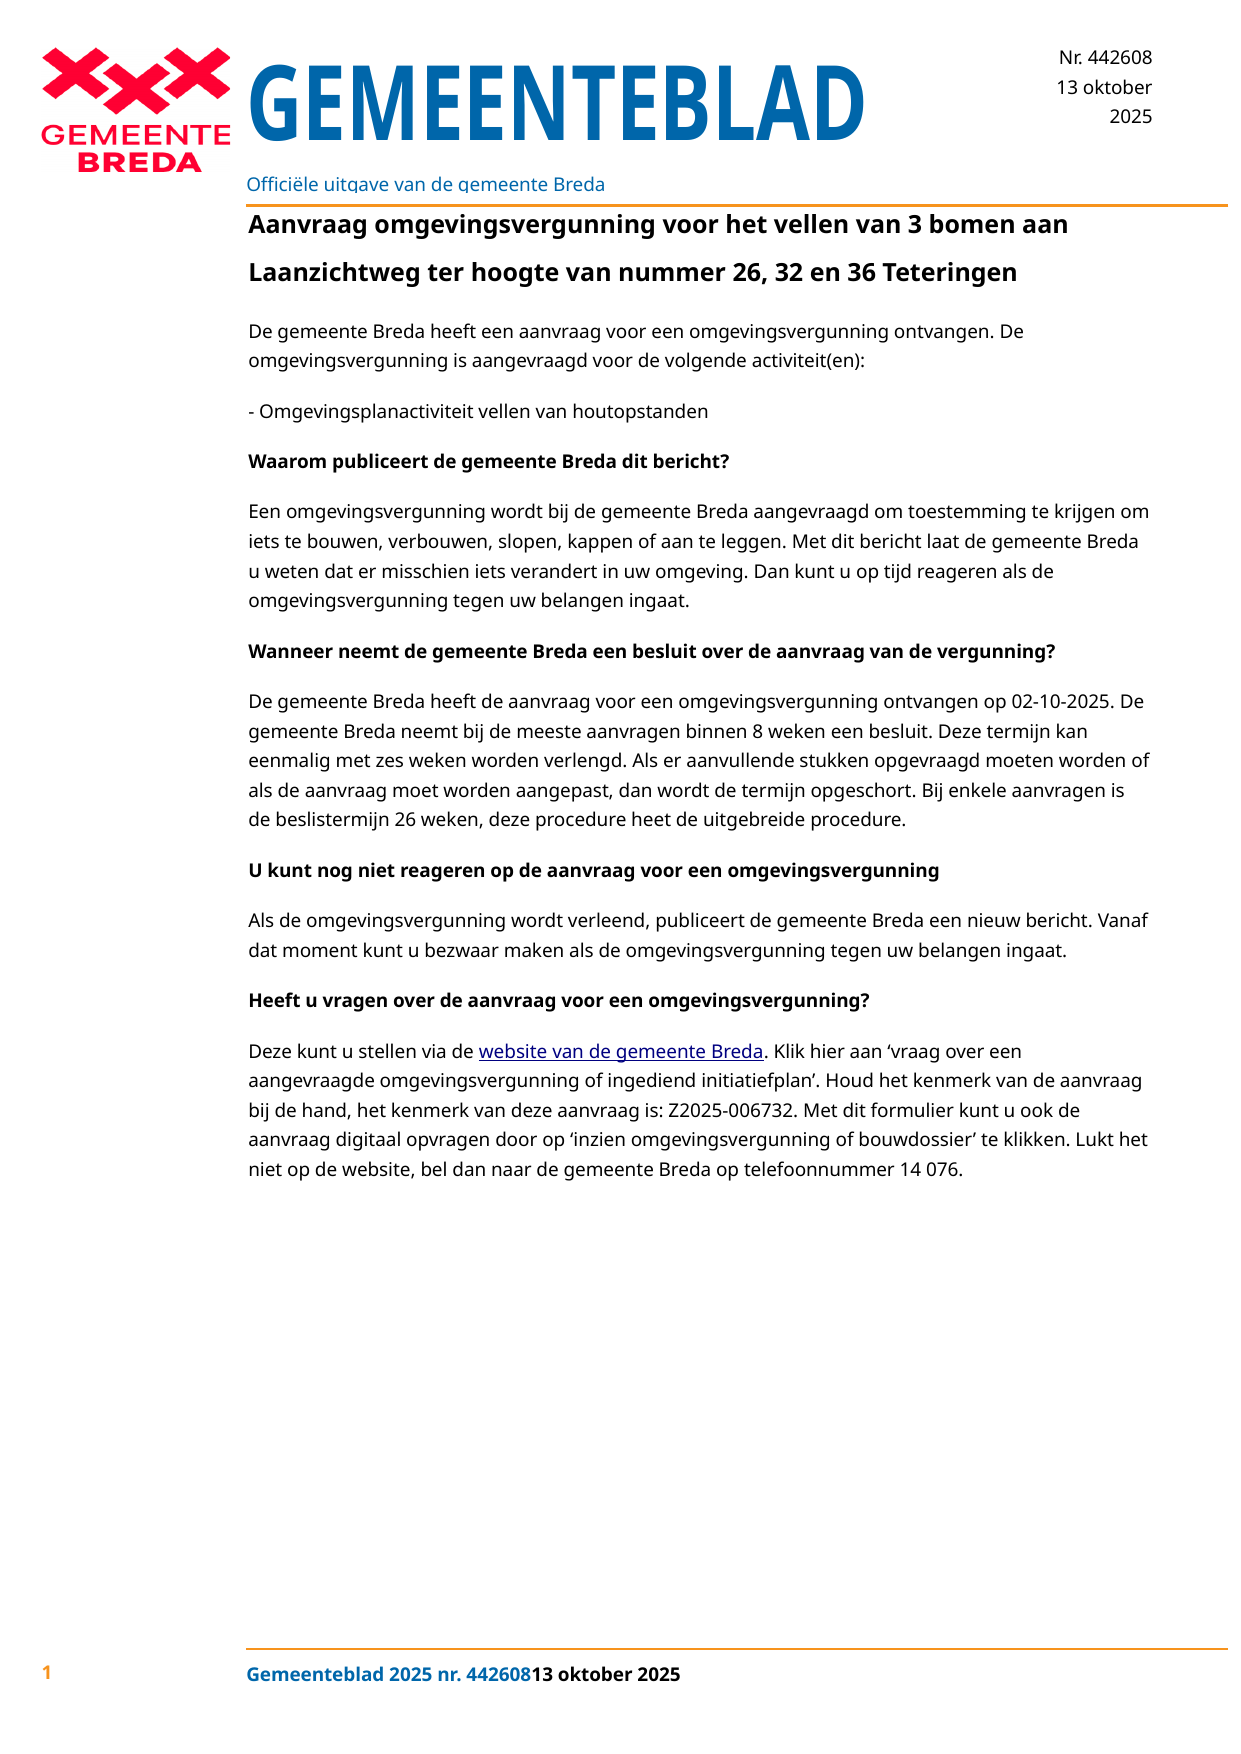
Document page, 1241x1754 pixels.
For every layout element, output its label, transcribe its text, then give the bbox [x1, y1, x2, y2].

text Waarom publiceert de gemeente Breda dit bericht? [248, 448, 1152, 474]
text De gemeente Breda heeft de aanvraag voor een omgevingsvergunning ontvangen op 02-10-2025. De gemeente Breda neemt bij de meeste aanvragen binnen 8 weken een besluit. Deze termijn kan eenmalig met zes weken worden verlengd. Als er aanvullende stukken opgevraagd moeten worden of als de aanvraag moet worden aangepast, dan wordt de termijn opgeschort. Bij enkele aanvragen is de beslistermijn 26 weken, deze procedure heet de uitgebreide procedure. [248, 688, 1152, 832]
text Deze kunt u stellen via de website van de gemeente Breda. Klik hier aan ‘vraag over een aangevraagde omgevingsvergunning of ingediend initiatiefplan’. Houd het kenmerk van de aanvraag bij de hand, het kenmerk van deze aanvraag is: Z2025-006732. Met dit formulier kunt u ook de aanvraag digitaal opvragen door op ‘inzien omgevingsvergunning of bouwdossier’ te klikken. Lukt het niet op de website, bel dan naar de gemeente Breda op telefoonnummer 14 076. [248, 1038, 1152, 1182]
text Aanvraag omgevingsvergunning voor het vellen van 3 bomen aan Laanzichtweg ter hoogte van nummer 26, 32 en 36 Teteringen [248, 207, 1152, 288]
text Heeft u vragen over de aanvraag voor een omgevingsvergunning? [248, 987, 1152, 1013]
picture [41, 47, 231, 172]
text Een omgevingsvergunning wordt bij de gemeente Breda aangevraagd om toestemming te krijgen om iets te bouwen, verbouwen, slopen, kappen of aan te leggen. Met dit bericht laat de gemeente Breda u weten dat er misschien iets verandert in uw omgeving. Dan kunt u op tijd reageren als de omgevingsvergunning tegen uw belangen ingaat. [248, 499, 1152, 613]
text - Omgevingsplanactiviteit vellen van houtopstanden [248, 398, 1152, 424]
text Als de omgevingsvergunning wordt verleend, publiceert de gemeente Breda een nieuw bericht. Vanaf dat moment kunt u bezwaar maken als de omgevingsvergunning tegen uw belangen ingaat. [248, 907, 1152, 963]
text Wanneer neemt de gemeente Breda een besluit over de aanvraag van de vergunning? [248, 638, 1152, 664]
text De gemeente Breda heeft een aanvraag voor een omgevingsvergunning ontvangen. De omgevingsvergunning is aangevraagd voor de volgende activiteit(en): [248, 318, 1152, 373]
text U kunt nog niet reageren op de aanvraag voor een omgevingsvergunning [248, 857, 1152, 883]
